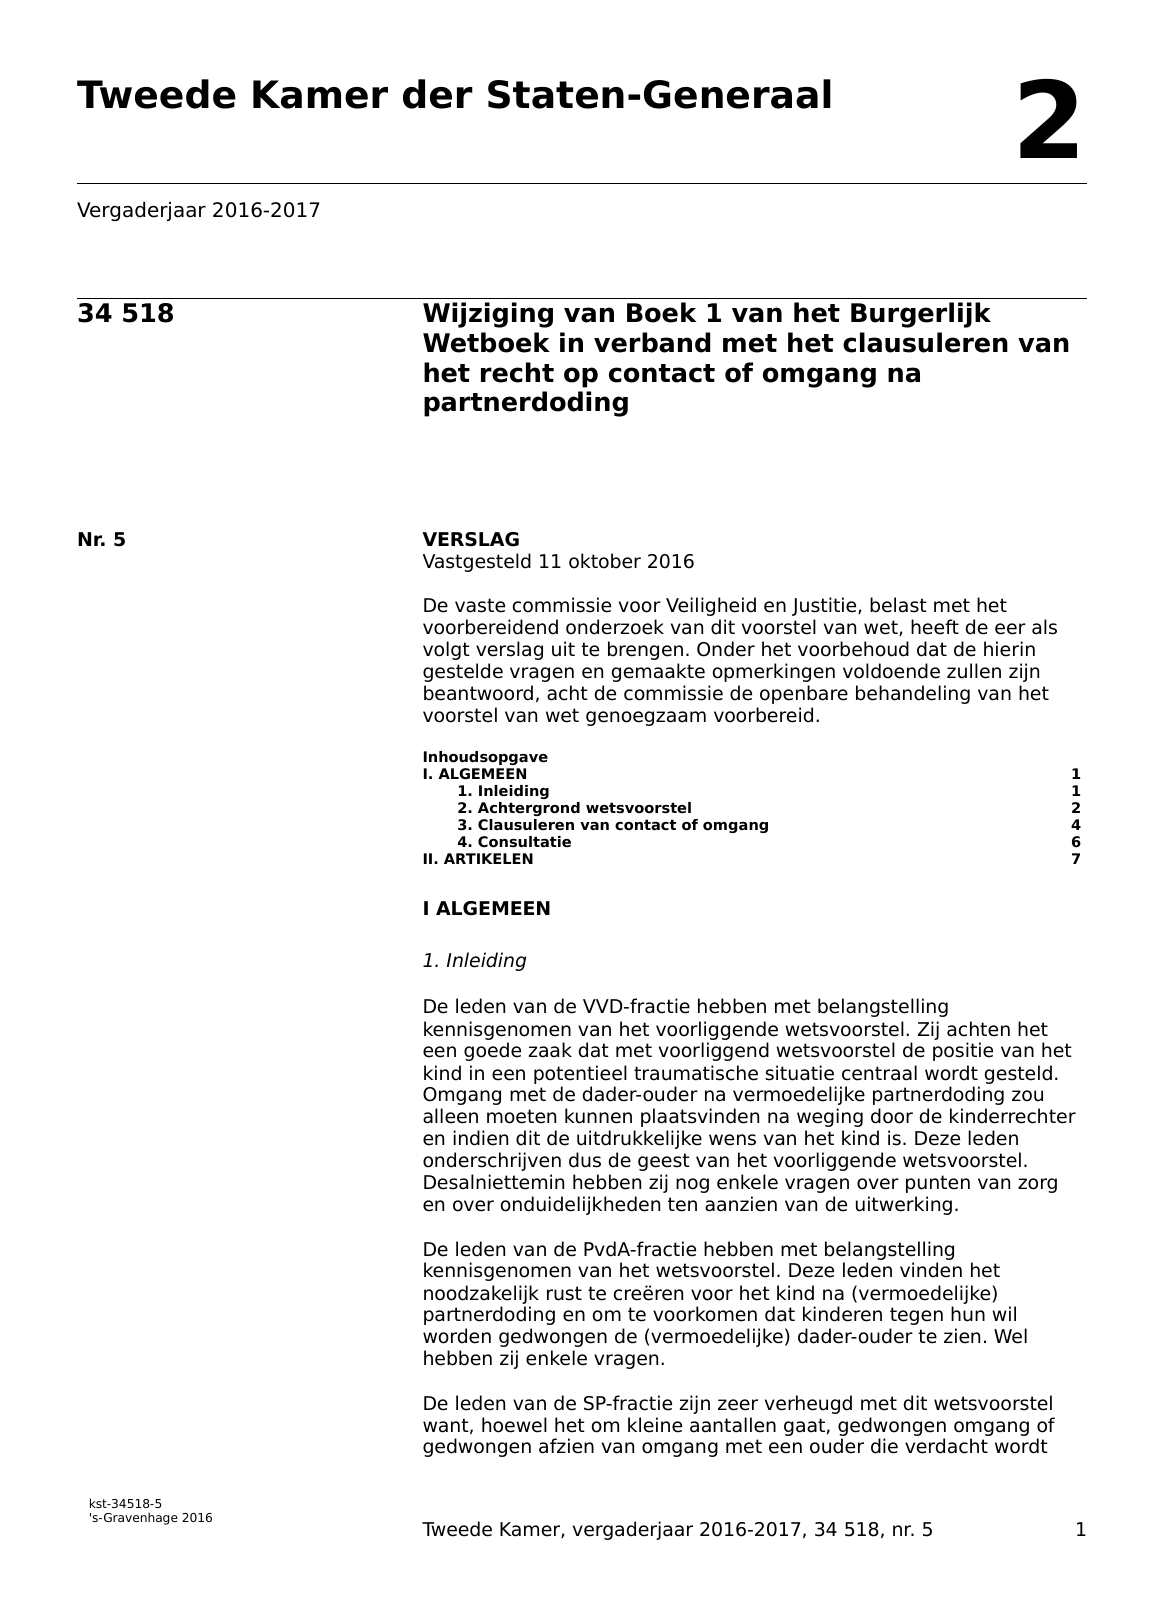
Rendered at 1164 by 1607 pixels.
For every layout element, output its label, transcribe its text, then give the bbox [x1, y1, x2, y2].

table_header [1003, 749, 1087, 766]
table_header 2 [886, 59, 1087, 183]
text De leden van de VVD-fractie hebben met belangstelling kennisgenomen van het voorliggende wetsvoorstel. Zij achten het een goede zaak dat met voorliggend wetsvoorstel de positie van het kind in een potentieel traumatische situatie centraal wordt gesteld. Omgang met de dader-ouder na vermoedelijke partnerdoding zou alleen moeten kunnen plaatsvinden na weging door de kinderrechter en indien dit de uitdrukkelijke wens van het kind is. Deze leden onderschrijven dus de geest van het voorliggende wetsvoorstel. Desalniettemin hebben zij nog enkele vragen over punten van zorg en over onduidelijkheden ten aanzien van de uitwerking. [422, 996, 1087, 1216]
table_cell 1. Inleiding [451, 783, 1003, 799]
text De leden van de PvdA-fractie hebben met belangstelling kennisgenomen van het wetsvoorstel. Deze leden vinden het noodzakelijk rust te creëren voor het kind na (vermoedelijke) partnerdoding en om te voorkomen dat kinderen tegen hun wil worden gedwongen de (vermoedelijke) dader-ouder te zien. Wel hebben zij enkele vragen. [422, 1238, 1087, 1370]
text De vaste commissie voor Veiligheid en Justitie, belast met het voorbereidend onderzoek van dit voorstel van wet, heeft de eer als volgt verslag uit te brengen. Onder het voorbehoud dat de hierin gestelde vragen en gemaakte opmerkingen voldoende zullen zijn beantwoord, acht de commissie de openbare behandeling van het voorstel van wet genoegzaam voorbereid. [422, 595, 1087, 727]
table_cell [422, 783, 451, 799]
table_cell [422, 800, 451, 817]
table_cell II. ARTIKELEN [422, 851, 1003, 867]
subtitle I ALGEMEEN [422, 897, 1087, 919]
table_cell 1 [1003, 783, 1087, 799]
table_cell Vergaderjaar 2016-2017 [77, 184, 1087, 298]
text De leden van de SP-fractie zijn zeer verheugd met dit wetsvoorstel want, hoewel het om kleine aantallen gaat, gedwongen omgang of gedwongen afzien van omgang met een ouder die verdacht wordt [422, 1392, 1087, 1458]
table_cell 2 [1003, 800, 1087, 817]
subtitle Nr. 5 VERSLAG [77, 529, 1087, 551]
text Vastgesteld 11 oktober 2016 [422, 551, 1087, 573]
table_cell [422, 834, 451, 851]
table_cell 6 [1003, 834, 1087, 851]
table_header Tweede Kamer der Staten-Generaal [77, 59, 886, 183]
table_cell 4. Consultatie [451, 834, 1003, 851]
table_cell 3. Clausuleren van contact of omgang [451, 817, 1003, 833]
table_cell [422, 817, 451, 833]
text kst-34518-5 [88, 1497, 323, 1511]
subtitle 34 518 Wijziging van Boek 1 van het Burgerlijk Wetboek in verband met het clausuleren van het recht op contact of omgang na partnerdoding [77, 299, 1087, 418]
table_header Inhoudsopgave [422, 749, 1003, 766]
table_cell 2. Achtergrond wetsvoorstel [451, 800, 1003, 817]
text 's-Gravenhage 2016 [88, 1511, 323, 1525]
table_cell 4 [1003, 817, 1087, 833]
subtitle 1. Inleiding [422, 949, 1087, 971]
table_cell 7 [1003, 851, 1087, 867]
table_cell I. ALGEMEEN [422, 766, 1003, 783]
table_cell 1 [1003, 766, 1087, 783]
